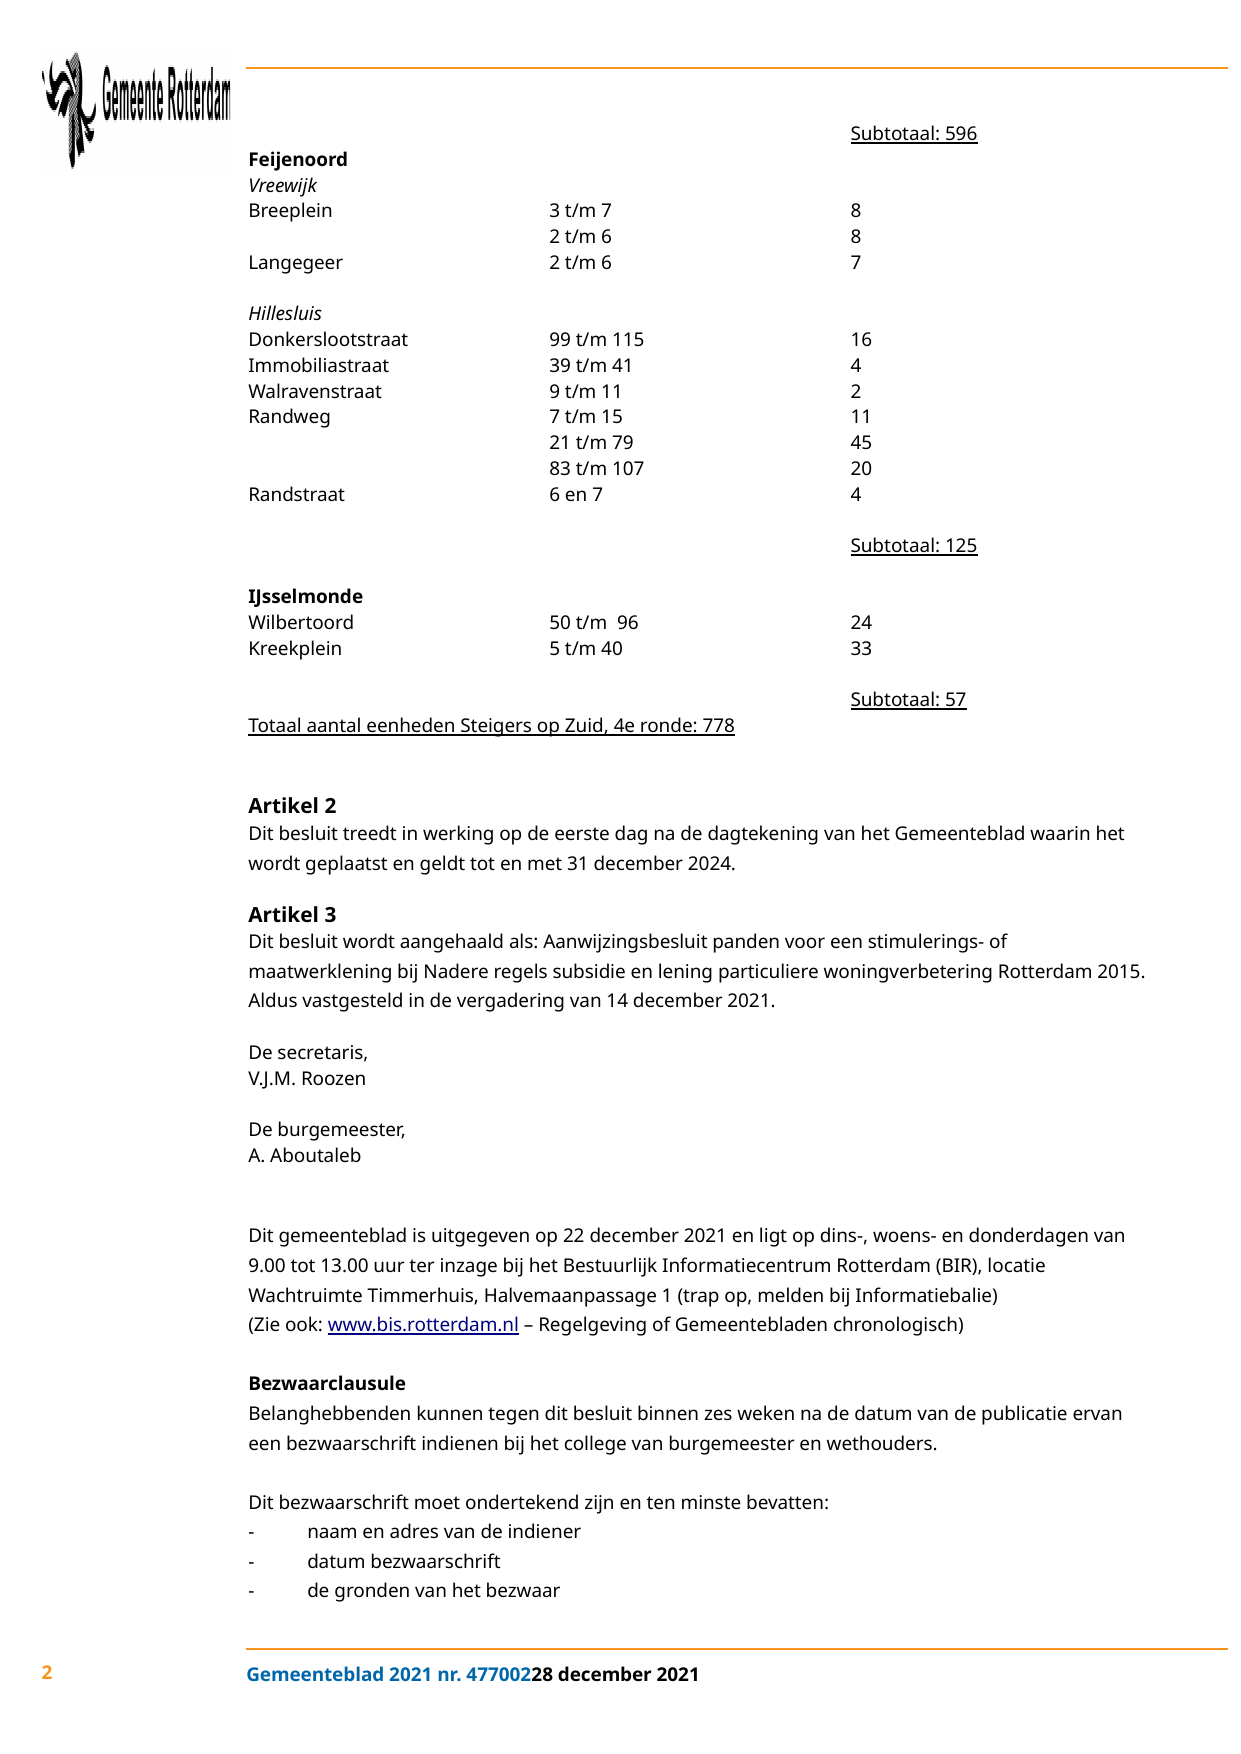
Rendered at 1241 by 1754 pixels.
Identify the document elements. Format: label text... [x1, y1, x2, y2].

table_cell [549, 584, 850, 609]
table_cell Langegeer [248, 249, 549, 275]
table_cell Randstraat [248, 481, 549, 506]
table_cell 9 t/m 11 [549, 378, 850, 403]
table_cell Subtotaal: 57 [850, 687, 1152, 712]
table_cell 2 [850, 378, 1152, 403]
table_cell Subtotaal: 125 [850, 532, 1152, 558]
text Bezwaarclausule [248, 1371, 1152, 1396]
table_cell [850, 301, 1152, 326]
table_cell 21 t/m 79 [549, 429, 850, 455]
table_cell 83 t/m 107 [549, 455, 850, 481]
table_cell Immobiliastraat [248, 352, 549, 378]
table_cell 3 t/m 7 [549, 198, 850, 223]
table_cell [850, 146, 1152, 172]
table_cell [248, 224, 549, 249]
table_cell 4 [850, 481, 1152, 506]
text De burgemeester, [248, 1116, 1152, 1142]
table_cell [850, 506, 1152, 532]
table_cell [248, 661, 549, 687]
table_cell Wilbertoord [248, 609, 549, 635]
table_cell 7 t/m 15 [549, 404, 850, 429]
picture [41, 47, 231, 172]
table_cell [248, 429, 549, 455]
table_cell 99 t/m 115 [549, 326, 850, 352]
table_cell [850, 661, 1152, 687]
table_cell 7 [850, 249, 1152, 275]
table_cell Randweg [248, 404, 549, 429]
table_cell 2 t/m 6 [549, 224, 850, 249]
table_cell [248, 558, 549, 584]
table_cell [549, 95, 850, 121]
table_cell [549, 661, 850, 687]
table_cell [850, 275, 1152, 301]
table_cell Hillesluis [248, 301, 549, 326]
table_cell 4 [850, 352, 1152, 378]
table_cell Breeplein [248, 198, 549, 223]
table_cell 50 t/m 96 [549, 609, 850, 635]
table_cell 8 [850, 198, 1152, 223]
text Dit besluit treedt in werking op de eerste dag na de dagtekening van het Gemeenteblad waarin het wordt geplaatst en geldt tot en met 31 december 2024. [248, 820, 1152, 875]
table_cell [549, 301, 850, 326]
table_cell [549, 121, 850, 146]
table_cell IJsselmonde [248, 584, 549, 609]
table_cell Totaal aantal eenheden Steigers op Zuid, 4e ronde: 778 [248, 712, 1152, 738]
table_cell 45 [850, 429, 1152, 455]
list de gronden van het bezwaar [248, 1578, 1152, 1603]
table_cell Subtotaal: 596 [850, 121, 1152, 146]
table_cell 8 [850, 224, 1152, 249]
table_cell 20 [850, 455, 1152, 481]
table_cell [248, 687, 549, 712]
table_cell [549, 532, 850, 558]
table_cell Donkerslootstraat [248, 326, 549, 352]
table_cell [549, 172, 850, 198]
table_cell [850, 584, 1152, 609]
text Belanghebbenden kunnen tegen dit besluit binnen zes weken na de datum van de publicatie ervan een bezwaarschrift indienen bij het college van burgemeester en wethouders. [248, 1400, 1152, 1456]
text De secretaris, [248, 1039, 1152, 1065]
table_cell [549, 146, 850, 172]
text Dit besluit wordt aangehaald als: Aanwijzingsbesluit panden voor een stimulerings- of maatwerklening bij Nadere regels subsidie en lening particuliere woningverbetering Rotterdam 2015. [248, 928, 1152, 984]
table_cell 16 [850, 326, 1152, 352]
text Dit gemeenteblad is uitgegeven op 22 december 2021 en ligt op dins-, woens- en donderdagen van 9.00 tot 13.00 uur ter inzage bij het Bestuurlijk Informatiecentrum Rotterdam (BIR), locatie Wachtruimte Timmerhuis, Halvemaanpassage 1 (trap op, melden bij Informatiebalie) [248, 1223, 1152, 1308]
text Aldus vastgesteld in de vergadering van 14 december 2021. [248, 988, 1152, 1013]
table_cell Kreekplein [248, 635, 549, 661]
text Artikel 3 [248, 900, 1152, 928]
table_cell Vreewijk [248, 172, 549, 198]
text Dit bezwaarschrift moet ondertekend zijn en ten minste bevatten: [248, 1489, 1152, 1515]
table_cell [549, 506, 850, 532]
table_cell 24 [850, 609, 1152, 635]
table_cell [248, 506, 549, 532]
text V.J.M. Roozen [248, 1065, 1152, 1091]
table_cell 5 t/m 40 [549, 635, 850, 661]
table_cell [248, 532, 549, 558]
table_cell [549, 687, 850, 712]
table_cell 39 t/m 41 [549, 352, 850, 378]
table_cell [850, 172, 1152, 198]
text A. Aboutaleb [248, 1142, 1152, 1168]
text Artikel 2 [248, 792, 1152, 820]
table_cell [248, 275, 549, 301]
table_cell 11 [850, 404, 1152, 429]
list datum bezwaarschrift [248, 1548, 1152, 1574]
table_cell [248, 455, 549, 481]
table_cell [850, 558, 1152, 584]
list naam en adres van de indiener [248, 1518, 1152, 1544]
table_cell Walravenstraat [248, 378, 549, 403]
table_cell [248, 95, 549, 121]
table_cell 33 [850, 635, 1152, 661]
table_cell [549, 275, 850, 301]
table_cell [549, 558, 850, 584]
table_cell Feijenoord [248, 146, 549, 172]
table_cell [248, 121, 549, 146]
table_cell [850, 95, 1152, 121]
table_cell 2 t/m 6 [549, 249, 850, 275]
text (Zie ook: www.bis.rotterdam.nl – Regelgeving of Gemeentebladen chronologisch) [248, 1311, 1152, 1337]
table_cell 6 en 7 [549, 481, 850, 506]
